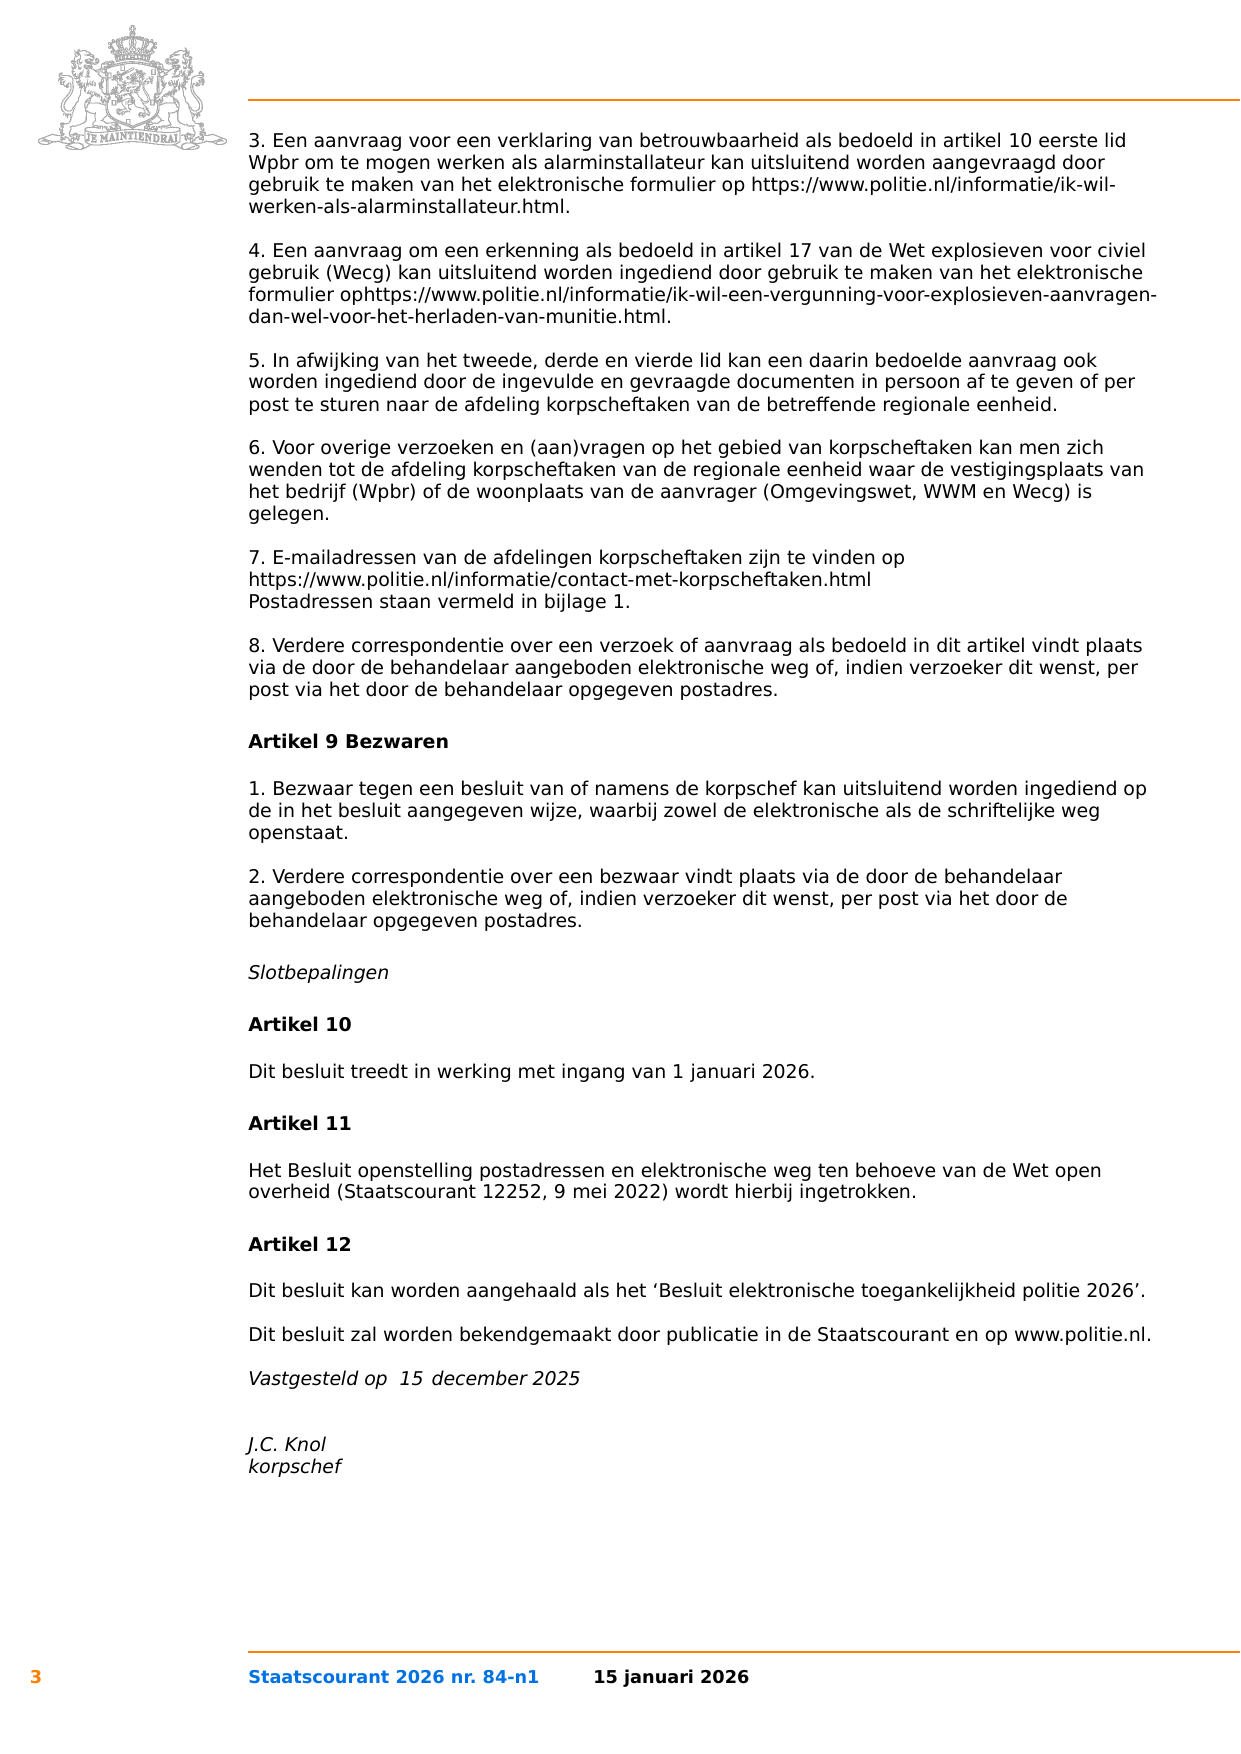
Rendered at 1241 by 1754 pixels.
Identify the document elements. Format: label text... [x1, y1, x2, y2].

text 2. Verdere correspondentie over een bezwaar vindt plaats via de door de behandelaar aangeboden elektronische weg of, indien verzoeker dit wenst, per post via het door de behandelaar opgegeven postadres. [248, 866, 1163, 932]
subtitle Artikel 10 [248, 1013, 1163, 1036]
text Vastgesteld op 15 december 2025 [248, 1368, 1163, 1390]
text J.C. Knol korpschef [248, 1412, 1163, 1478]
text 4. Een aanvraag om een erkenning als bedoeld in artikel 17 van de Wet explosieven voor civiel gebruik (Wecg) kan uitsluitend worden ingediend door gebruik te maken van het elektronische formulier ophttps://www.politie.nl/informatie/ik-wil-een-vergunning-voor-explosieven-aanvragen-dan-wel-voor-het-herladen-van-munitie.html. [248, 240, 1163, 328]
text 3. Een aanvraag voor een verklaring van betrouwbaarheid als bedoeld in artikel 10 eerste lid Wpbr om te mogen werken als alarminstallateur kan uitsluitend worden aangevraagd door gebruik te maken van het elektronische formulier op https://www.politie.nl/informatie/ik-wil-werken-als-alarminstallateur.html. [248, 130, 1163, 218]
text 5. In afwijking van het tweede, derde en vierde lid kan een daarin bedoelde aanvraag ook worden ingediend door de ingevulde en gevraagde documenten in persoon af te geven of per post te sturen naar de afdeling korpscheftaken van de betreffende regionale eenheid. [248, 349, 1163, 415]
text 6. Voor overige verzoeken en (aan)vragen op het gebied van korpscheftaken kan men zich wenden tot de afdeling korpscheftaken van de regionale eenheid waar de vestigingsplaats van het bedrijf (Wpbr) of de woonplaats van de aanvrager (Omgevingswet, WWM en Wecg) is gelegen. [248, 437, 1163, 525]
text Dit besluit zal worden bekendgemaakt door publicatie in de Staatscourant en op www.politie.nl. [248, 1324, 1163, 1346]
text Het Besluit openstelling postadressen en elektronische weg ten behoeve van de Wet open overheid (Staatscourant 12252, 9 mei 2022) wordt hierbij ingetrokken. [248, 1159, 1163, 1203]
subtitle Slotbepalingen [248, 962, 1163, 983]
text Postadressen staan vermeld in bijlage 1. [248, 591, 1163, 613]
text 1. Bezwaar tegen een besluit van of namens de korpschef kan uitsluitend worden ingediend op de in het besluit aangegeven wijze, waarbij zowel de elektronische als de schriftelijke weg openstaat. [248, 778, 1163, 844]
picture [38, 25, 227, 150]
subtitle Artikel 11 [248, 1112, 1163, 1134]
text Dit besluit treedt in werking met ingang van 1 januari 2026. [248, 1061, 1163, 1082]
text 7. E-mailadressen van de afdelingen korpscheftaken zijn te vinden op https://www.politie.nl/informatie/contact-met-korpscheftaken.html [248, 547, 1163, 591]
text 8. Verdere correspondentie over een verzoek of aanvraag als bedoeld in dit artikel vindt plaats via de door de behandelaar aangeboden elektronische weg of, indien verzoeker dit wenst, per post via het door de behandelaar opgegeven postadres. [248, 635, 1163, 701]
subtitle Artikel 9 Bezwaren [248, 731, 1163, 753]
text Dit besluit kan worden aangehaald als het ‘Besluit elektronische toegankelijkheid politie 2026’. [248, 1280, 1163, 1302]
subtitle Artikel 12 [248, 1233, 1163, 1255]
